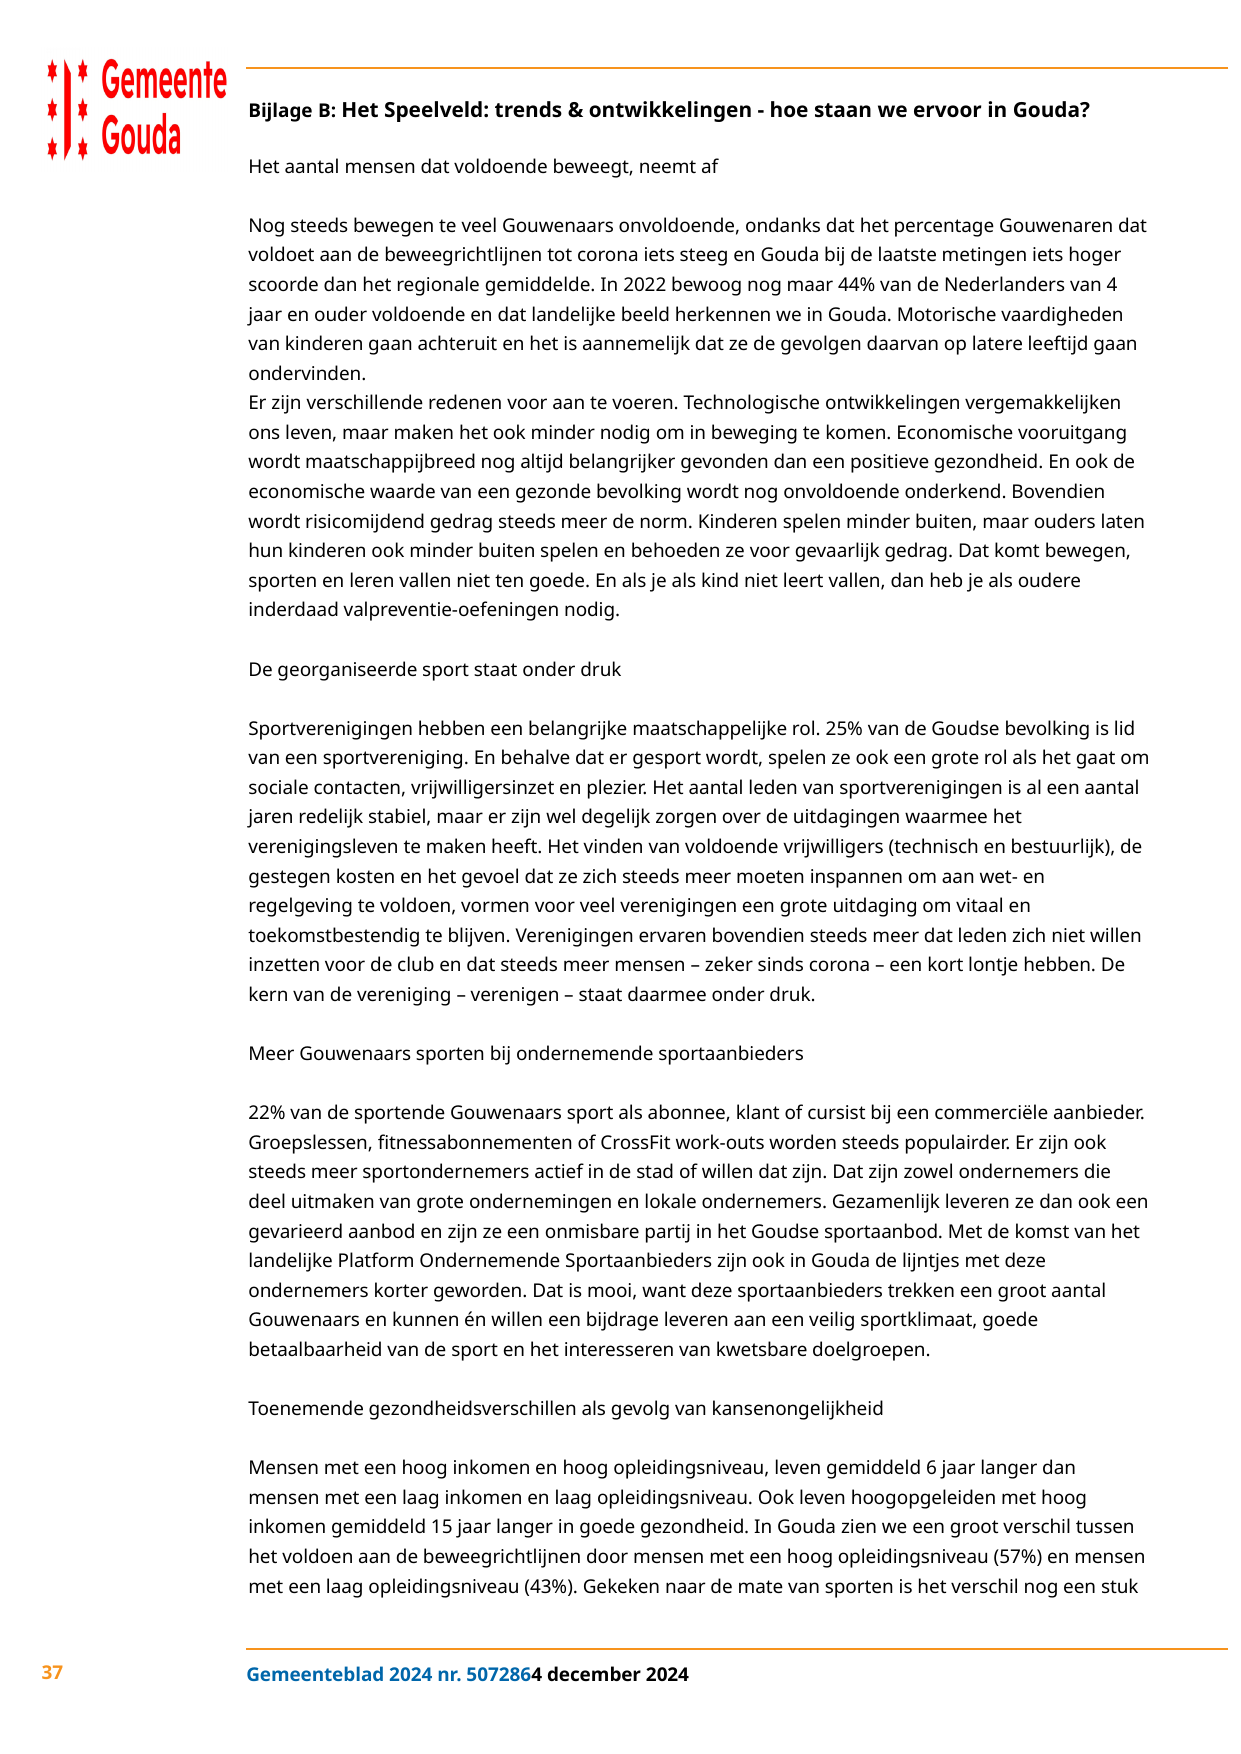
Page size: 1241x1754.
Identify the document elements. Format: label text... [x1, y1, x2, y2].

text Het aantal mensen dat voldoende beweegt, neemt af [248, 153, 1152, 179]
text Mensen met een hoog inkomen en hoog opleidingsniveau, leven gemiddeld 6 jaar langer dan mensen met een laag inkomen en laag opleidingsniveau. Ook leven hoogopgeleiden met hoog inkomen gemiddeld 15 jaar langer in goede gezondheid. In Gouda zien we een groot verschil tussen het voldoen aan de beweegrichtlijnen door mensen met een hoog opleidingsniveau (57%) en mensen met een laag opleidingsniveau (43%). Gekeken naar de mate van sporten is het verschil nog een stuk [248, 1454, 1152, 1599]
text Nog steeds bewegen te veel Gouwenaars onvoldoende, ondanks dat het percentage Gouwenaren dat voldoet aan de beweegrichtlijnen tot corona iets steeg en Gouda bij de laatste metingen iets hoger scoorde dan het regionale gemiddelde. In 2022 bewoog nog maar 44% van de Nederlanders van 4 jaar en ouder voldoende en dat landelijke beeld herkennen we in Gouda. Motorische vaardigheden van kinderen gaan achteruit en het is aannemelijk dat ze de gevolgen daarvan op latere leeftijd gaan ondervinden. [248, 212, 1152, 386]
text De georganiseerde sport staat onder druk [248, 656, 1152, 682]
picture [41, 47, 231, 172]
text 22% van de sportende Gouwenaars sport als abonnee, klant of cursist bij een commerciële aanbieder. Groepslessen, fitnessabonnementen of CrossFit work-outs worden steeds populairder. Er zijn ook steeds meer sportondernemers actief in de stad of willen dat zijn. Dat zijn zowel ondernemers die deel uitmaken van grote ondernemingen en lokale ondernemers. Gezamenlijk leveren ze dan ook een gevarieerd aanbod en zijn ze een onmisbare partij in het Goudse sportaanbod. Met de komst van het landelijke Platform Ondernemende Sportaanbieders zijn ook in Gouda de lijntjes met deze ondernemers korter geworden. Dat is mooi, want deze sportaanbieders trekken een groot aantal Gouwenaars en kunnen én willen een bijdrage leveren aan een veilig sportklimaat, goede betaalbaarheid van de sport en het interesseren van kwetsbare doelgroepen. [248, 1099, 1152, 1362]
text Meer Gouwenaars sporten bij ondernemende sportaanbieders [248, 1040, 1152, 1066]
text Bijlage B: Het Speelveld: trends & ontwikkelingen - hoe staan we ervoor in Gouda? [248, 95, 1152, 123]
text Sportverenigingen hebben een belangrijke maatschappelijke rol. 25% van de Goudse bevolking is lid van een sportvereniging. En behalve dat er gesport wordt, spelen ze ook een grote rol als het gaat om sociale contacten, vrijwilligersinzet en plezier. Het aantal leden van sportverenigingen is al een aantal jaren redelijk stabiel, maar er zijn wel degelijk zorgen over de uitdagingen waarmee het verenigingsleven te maken heeft. Het vinden van voldoende vrijwilligers (technisch en bestuurlijk), de gestegen kosten en het gevoel dat ze zich steeds meer moeten inspannen om aan wet- en regelgeving te voldoen, vormen voor veel verenigingen een grote uitdaging om vitaal en toekomstbestendig te blijven. Verenigingen ervaren bovendien steeds meer dat leden zich niet willen inzetten voor de club en dat steeds meer mensen – zeker sinds corona – een kort lontje hebben. De kern van de vereniging – verenigen – staat daarmee onder druk. [248, 715, 1152, 1007]
text Toenemende gezondheidsverschillen als gevolg van kansenongelijkheid [248, 1395, 1152, 1421]
text Er zijn verschillende redenen voor aan te voeren. Technologische ontwikkelingen vergemakkelijken ons leven, maar maken het ook minder nodig om in beweging te komen. Economische vooruitgang wordt maatschappijbreed nog altijd belangrijker gevonden dan een positieve gezondheid. En ook de economische waarde van een gezonde bevolking wordt nog onvoldoende onderkend. Bovendien wordt risicomijdend gedrag steeds meer de norm. Kinderen spelen minder buiten, maar ouders laten hun kinderen ook minder buiten spelen en behoeden ze voor gevaarlijk gedrag. Dat komt bewegen, sporten en leren vallen niet ten goede. En als je als kind niet leert vallen, dan heb je als oudere inderdaad valpreventie-oefeningen nodig. [248, 389, 1152, 622]
